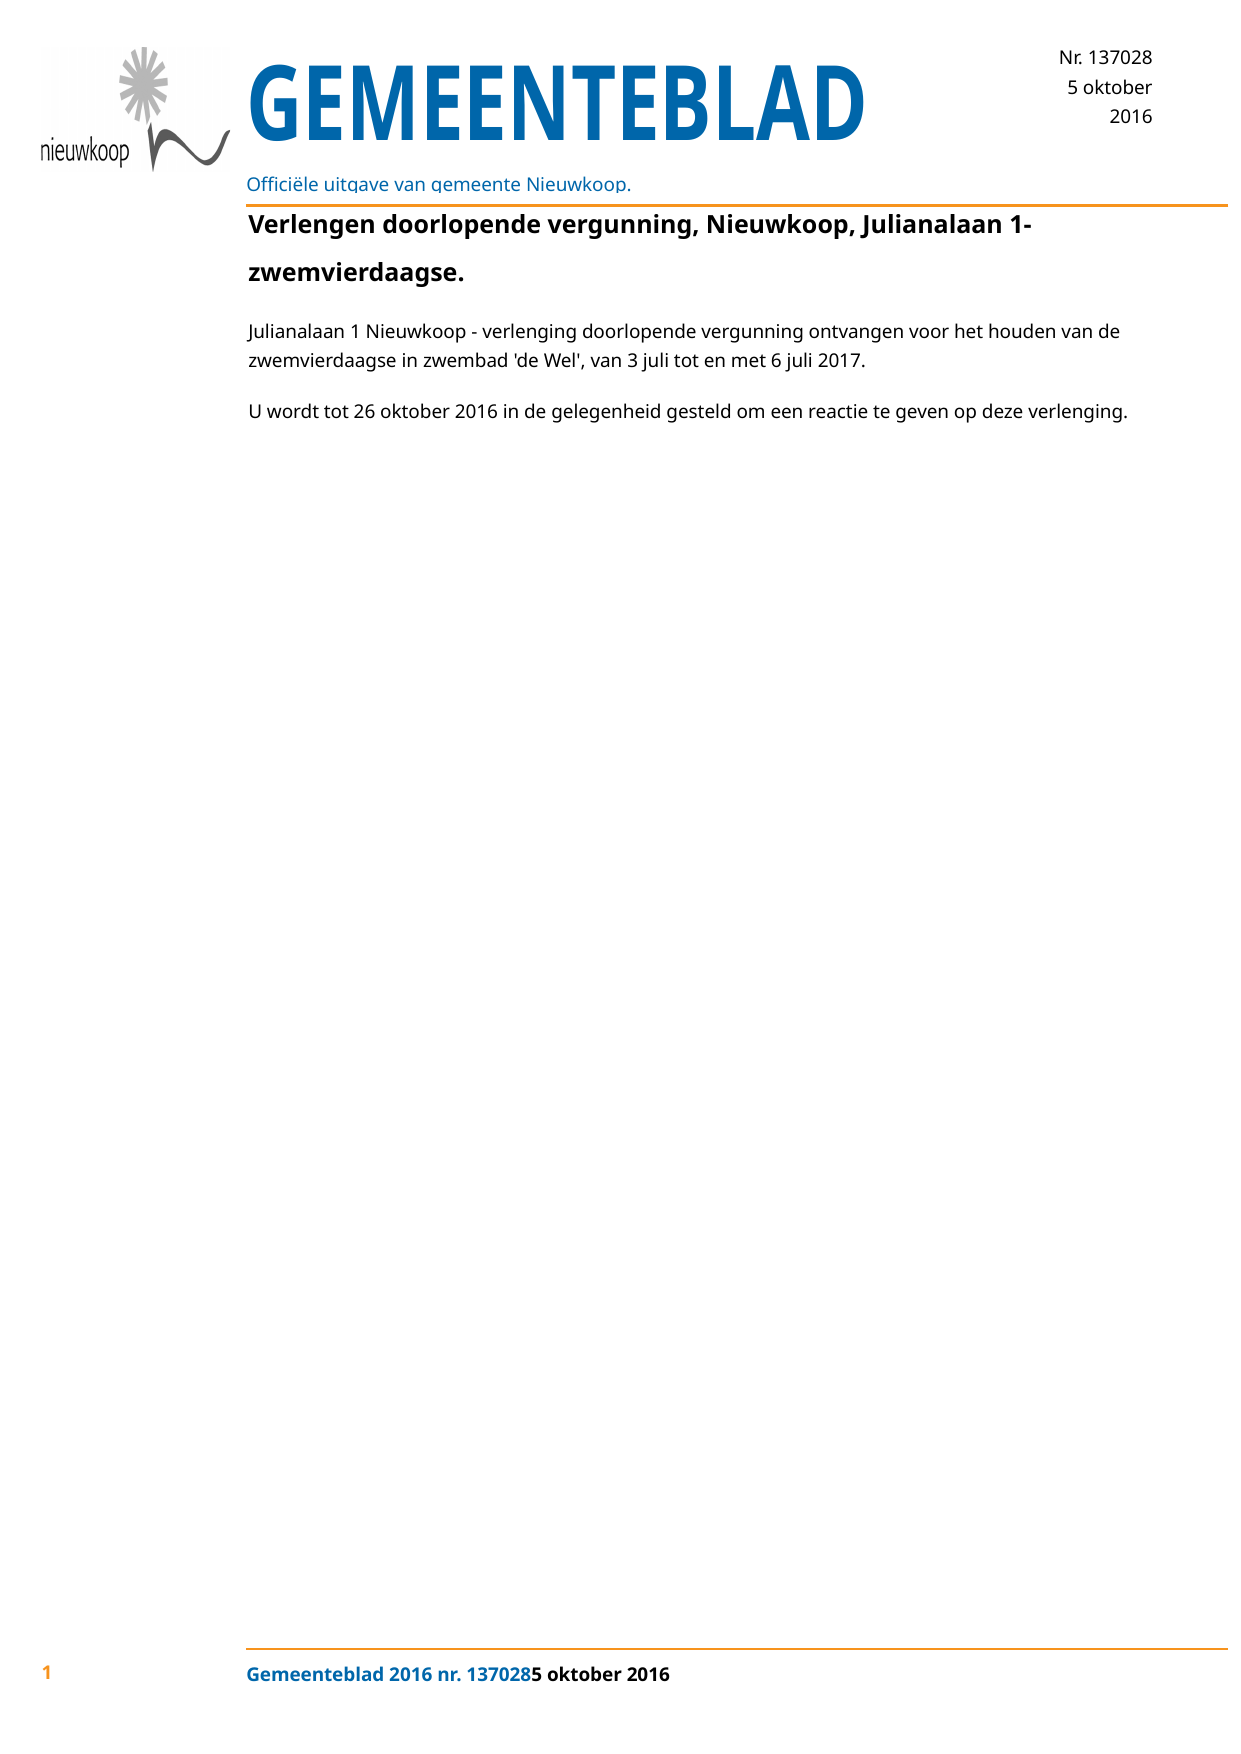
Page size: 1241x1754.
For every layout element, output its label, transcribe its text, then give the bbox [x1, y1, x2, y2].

text Verlengen doorlopende vergunning, Nieuwkoop, Julianalaan 1- zwemvierdaagse. [248, 207, 1152, 288]
picture [41, 47, 231, 172]
text Julianalaan 1 Nieuwkoop - verlenging doorlopende vergunning ontvangen voor het houden van de zwemvierdaagse in zwembad 'de Wel', van 3 juli tot en met 6 juli 2017. [248, 318, 1152, 373]
text U wordt tot 26 oktober 2016 in de gelegenheid gesteld om een reactie te geven op deze verlenging. [248, 398, 1152, 424]
